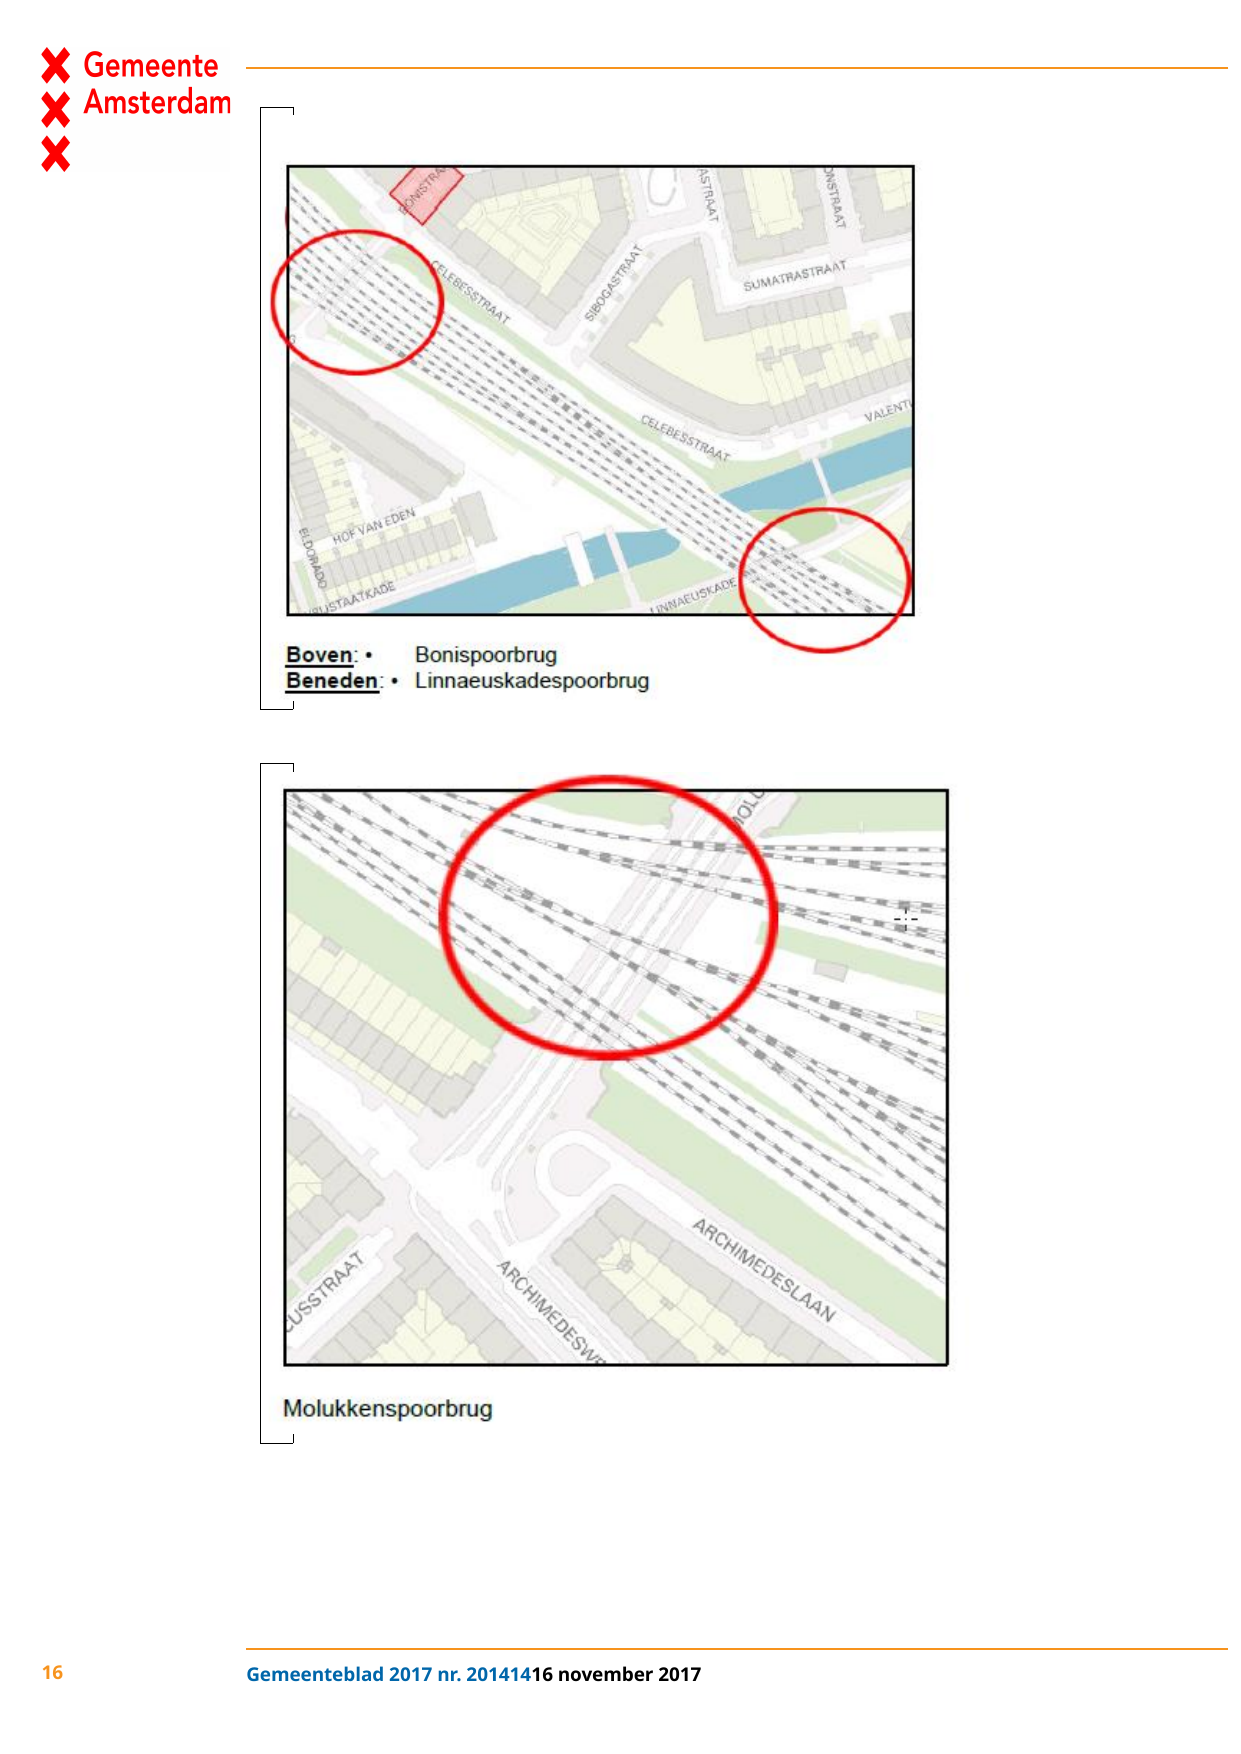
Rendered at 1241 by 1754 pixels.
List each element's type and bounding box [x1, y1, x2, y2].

picture [268, 115, 938, 701]
picture [41, 47, 231, 172]
picture [268, 772, 979, 1434]
